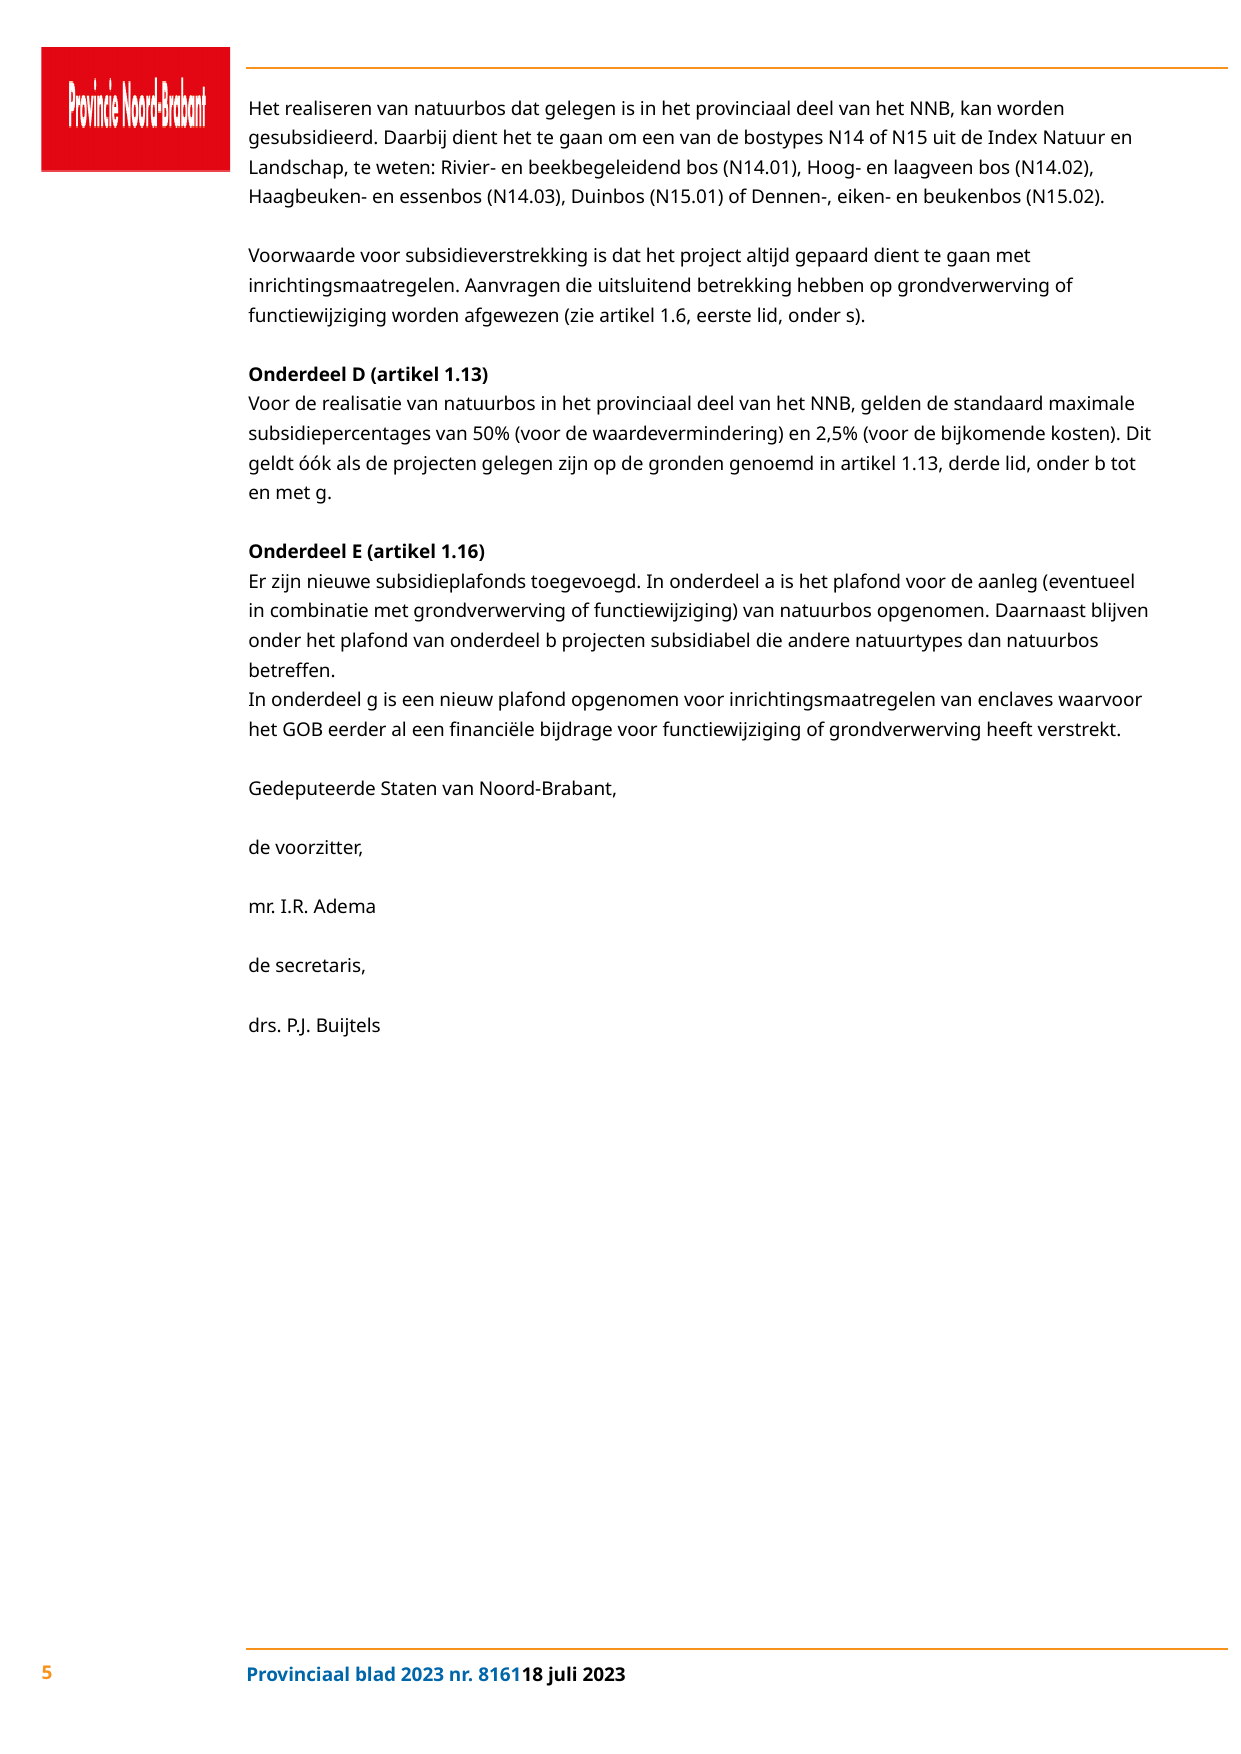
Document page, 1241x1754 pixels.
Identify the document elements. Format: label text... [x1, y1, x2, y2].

text de secretaris, [248, 953, 1152, 978]
text Onderdeel D (artikel 1.13) [248, 361, 1152, 387]
text In onderdeel g is een nieuw plafond opgenomen voor inrichtingsmaatregelen van enclaves waarvoor het GOB eerder al een financiële bijdrage voor functiewijziging of grondverwerving heeft verstrekt. [248, 686, 1152, 742]
text Er zijn nieuwe subsidieplafonds toegevoegd. In onderdeel a is het plafond voor de aanleg (eventueel in combinatie met grondverwerving of functiewijziging) van natuurbos opgenomen. Daarnaast blijven onder het plafond van onderdeel b projecten subsidiabel die andere natuurtypes dan natuurbos betreffen. [248, 568, 1152, 683]
text drs. P.J. Buijtels [248, 1012, 1152, 1038]
text Het realiseren van natuurbos dat gelegen is in het provinciaal deel van het NNB, kan worden gesubsidieerd. Daarbij dient het te gaan om een van de bostypes N14 of N15 uit de Index Natuur en Landschap, te weten: Rivier- en beekbegeleidend bos (N14.01), Hoog- en laagveen bos (N14.02), Haagbeuken- en essenbos (N14.03), Duinbos (N15.01) of Dennen-, eiken- en beukenbos (N15.02). [248, 95, 1152, 209]
picture [41, 47, 231, 172]
text mr. I.R. Adema [248, 893, 1152, 919]
text de voorzitter, [248, 834, 1152, 860]
text Gedeputeerde Staten van Noord-Brabant, [248, 775, 1152, 801]
text Onderdeel E (artikel 1.16) [248, 538, 1152, 564]
text Voorwaarde voor subsidieverstrekking is dat het project altijd gepaard dient te gaan met inrichtingsmaatregelen. Aanvragen die uitsluitend betrekking hebben op grondverwerving of functiewijziging worden afgewezen (zie artikel 1.6, eerste lid, onder s). [248, 243, 1152, 328]
text Voor de realisatie van natuurbos in het provinciaal deel van het NNB, gelden de standaard maximale subsidiepercentages van 50% (voor de waardevermindering) en 2,5% (voor de bijkomende kosten). Dit geldt óók als de projecten gelegen zijn op de gronden genoemd in artikel 1.13, derde lid, onder b tot en met g. [248, 391, 1152, 505]
